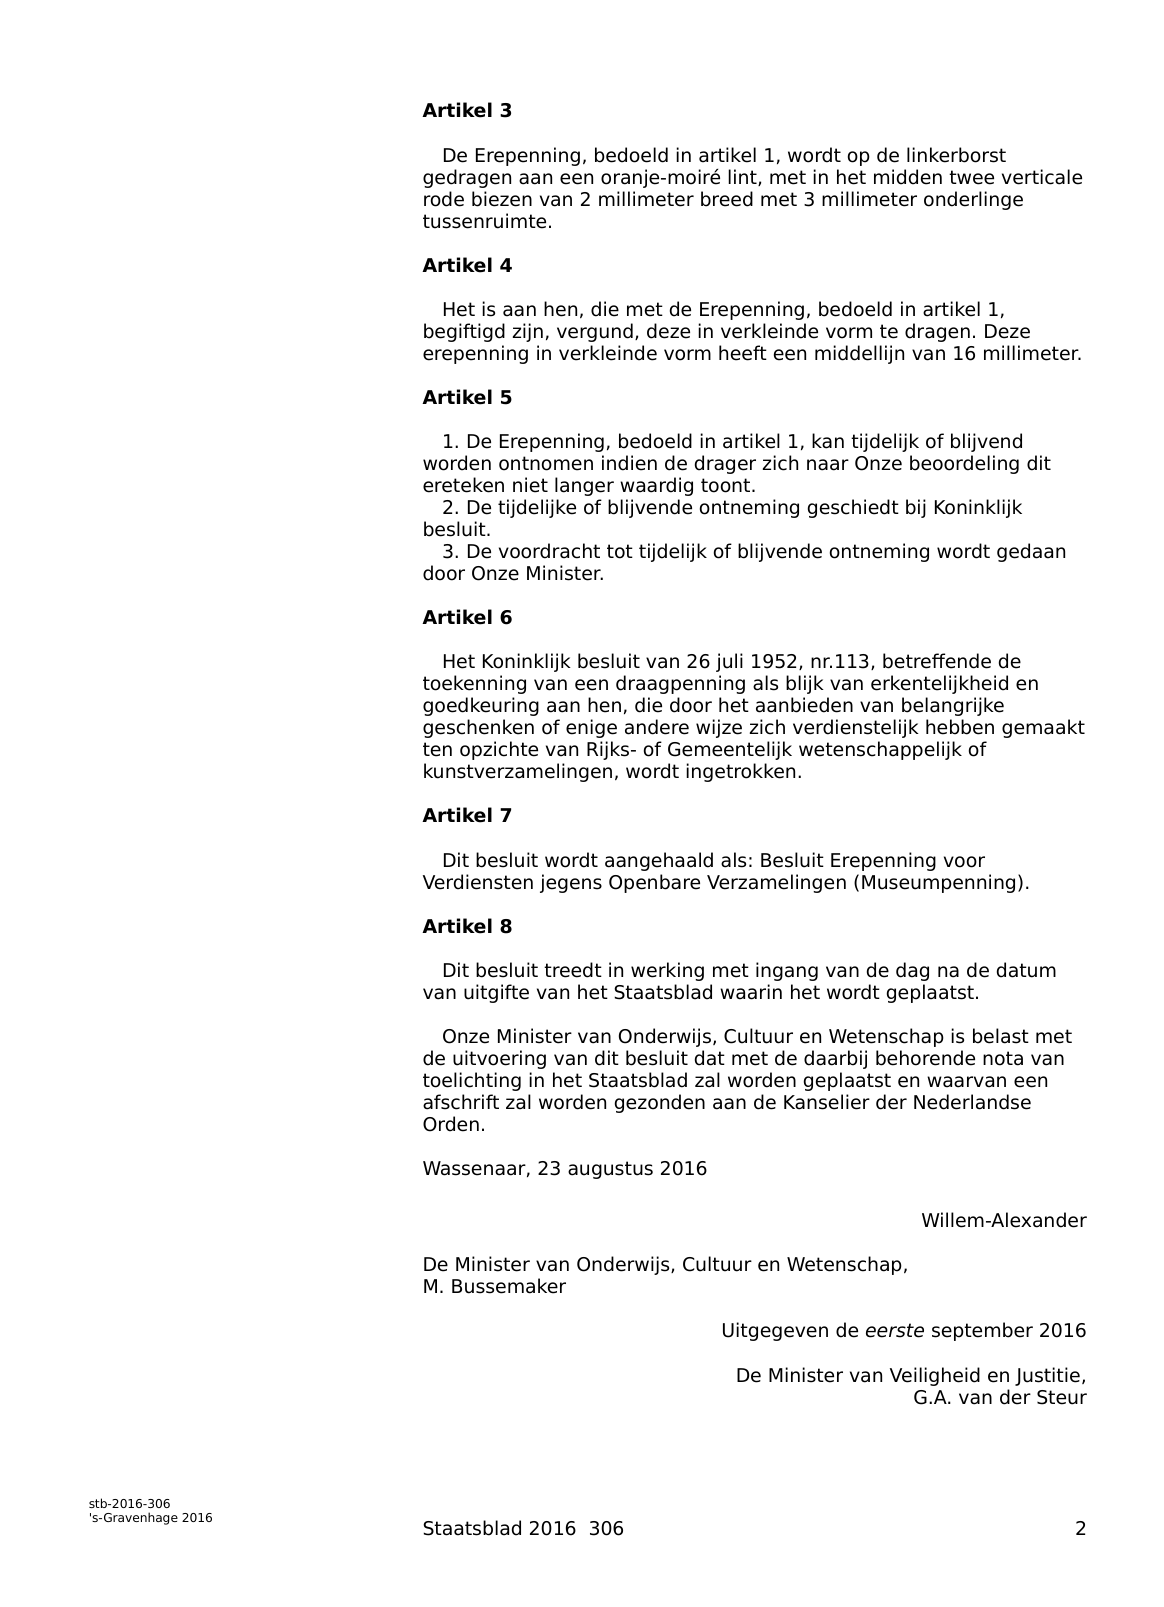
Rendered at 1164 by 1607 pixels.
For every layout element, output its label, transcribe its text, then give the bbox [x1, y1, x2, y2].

text Het Koninklijk besluit van 26 juli 1952, nr.113, betreffende de toekenning van een draagpenning als blijk van erkentelijkheid en goedkeuring aan hen, die door het aanbieden van belangrijke geschenken of enige andere wijze zich verdienstelijk hebben gemaakt ten opzichte van Rijks- of Gemeentelijk wetenschappelijk of kunstverzamelingen, wordt ingetrokken. [422, 651, 1087, 783]
subtitle Artikel 3 [422, 100, 1087, 122]
text Dit besluit treedt in werking met ingang van de dag na de datum van uitgifte van het Staatsblad waarin het wordt geplaatst. [422, 960, 1087, 1004]
subtitle Artikel 4 [422, 255, 1087, 277]
subtitle Artikel 6 [422, 607, 1087, 629]
text Wassenaar, 23 augustus 2016 [422, 1158, 1087, 1180]
text Onze Minister van Onderwijs, Cultuur en Wetenschap is belast met de uitvoering van dit besluit dat met de daarbij behorende nota van toelichting in het Staatsblad zal worden geplaatst en waarvan een afschrift zal worden gezonden aan de Kanselier der Nederlandse Orden. [422, 1026, 1087, 1136]
text stb-2016-306 [88, 1497, 323, 1511]
text Uitgegeven de eerste september 2016 [422, 1320, 1087, 1342]
subtitle Artikel 7 [422, 805, 1087, 827]
text 's-Gravenhage 2016 [88, 1511, 323, 1525]
text 2. De tijdelijke of blijvende ontneming geschiedt bij Koninklijk besluit. [422, 497, 1087, 541]
text Willem-Alexander [422, 1210, 1087, 1232]
subtitle Artikel 8 [422, 916, 1087, 938]
text De Minister van Onderwijs, Cultuur en Wetenschap, M. Bussemaker [422, 1254, 1087, 1298]
text Dit besluit wordt aangehaald als: Besluit Erepenning voor Verdiensten jegens Openbare Verzamelingen (Museumpenning). [422, 849, 1087, 893]
text De Erepenning, bedoeld in artikel 1, wordt op de linkerborst gedragen aan een oranje-moiré lint, met in het midden twee verticale rode biezen van 2 millimeter breed met 3 millimeter onderlinge tussenruimte. [422, 144, 1087, 232]
text De Minister van Veiligheid en Justitie, G.A. van der Steur [422, 1364, 1087, 1408]
subtitle Artikel 5 [422, 387, 1087, 409]
text 3. De voordracht tot tijdelijk of blijvende ontneming wordt gedaan door Onze Minister. [422, 541, 1087, 585]
text 1. De Erepenning, bedoeld in artikel 1, kan tijdelijk of blijvend worden ontnomen indien de drager zich naar Onze beoordeling dit ereteken niet langer waardig toont. [422, 431, 1087, 497]
text Het is aan hen, die met de Erepenning, bedoeld in artikel 1, begiftigd zijn, vergund, deze in verkleinde vorm te dragen. Deze erepenning in verkleinde vorm heeft een middellijn van 16 millimeter. [422, 299, 1087, 365]
